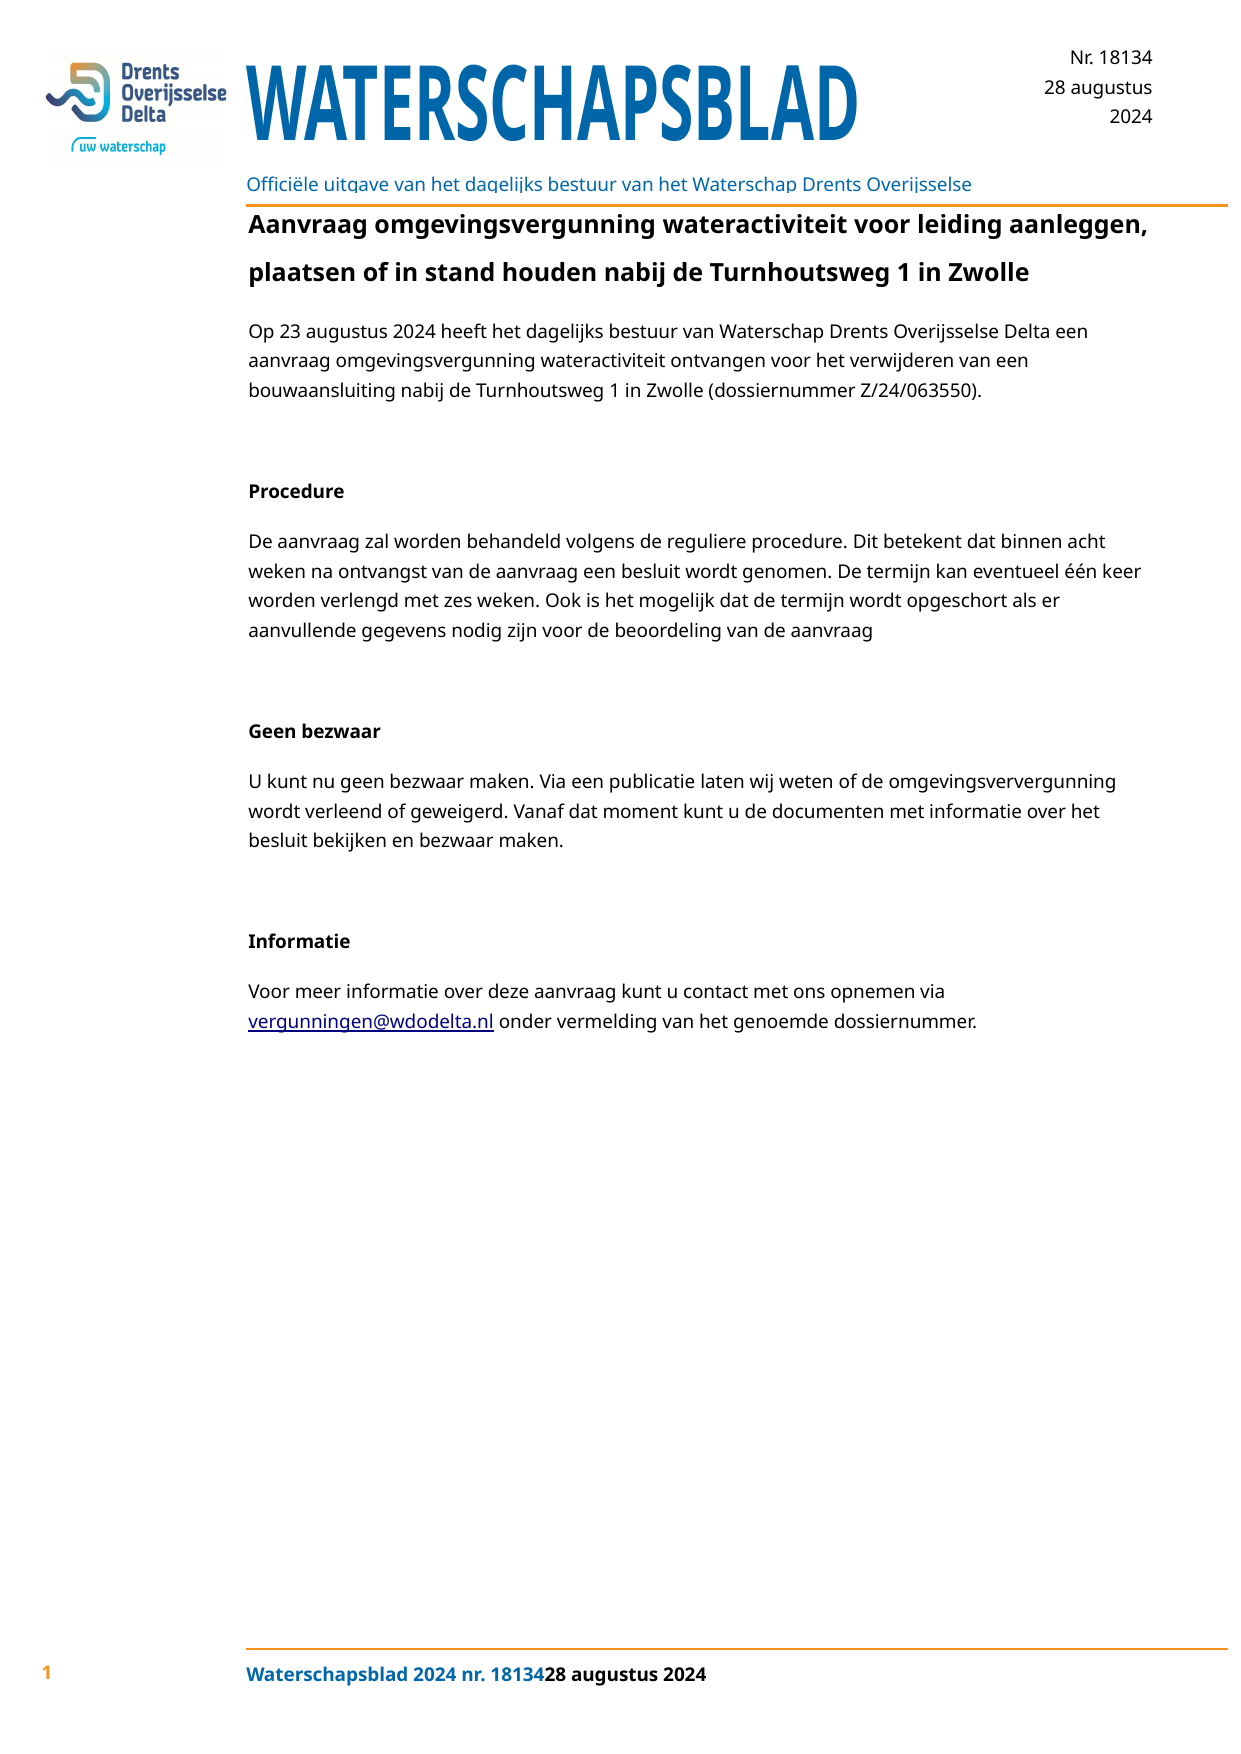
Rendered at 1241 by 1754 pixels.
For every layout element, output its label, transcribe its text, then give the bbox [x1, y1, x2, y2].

text Aanvraag omgevingsvergunning wateractiviteit voor leiding aanleggen, plaatsen of in stand houden nabij de Turnhoutsweg 1 in Zwolle [248, 207, 1152, 288]
text De aanvraag zal worden behandeld volgens de reguliere procedure. Dit betekent dat binnen acht weken na ontvangst van de aanvraag een besluit wordt genomen. De termijn kan eventueel één keer worden verlengd met zes weken. Ook is het mogelijk dat de termijn wordt opgeschort als er aanvullende gegevens nodig zijn voor de beoordeling van de aanvraag [248, 528, 1152, 643]
text Geen bezwaar [248, 718, 1152, 744]
text Informatie [248, 928, 1152, 954]
text Procedure [248, 478, 1152, 504]
picture [41, 47, 231, 172]
text Voor meer informatie over deze aanvraag kunt u contact met ons opnemen via vergunningen@wdodelta.nl onder vermelding van het genoemde dossiernummer. [248, 979, 1152, 1034]
text U kunt nu geen bezwaar maken. Via een publicatie laten wij weten of de omgevingsververgunning wordt verleend of geweigerd. Vanaf dat moment kunt u de documenten met informatie over het besluit bekijken en bezwaar maken. [248, 768, 1152, 853]
text Op 23 augustus 2024 heeft het dagelijks bestuur van Waterschap Drents Overijsselse Delta een aanvraag omgevingsvergunning wateractiviteit ontvangen voor het verwijderen van een bouwaansluiting nabij de Turnhoutsweg 1 in Zwolle (dossiernummer Z/24/063550). [248, 318, 1152, 403]
